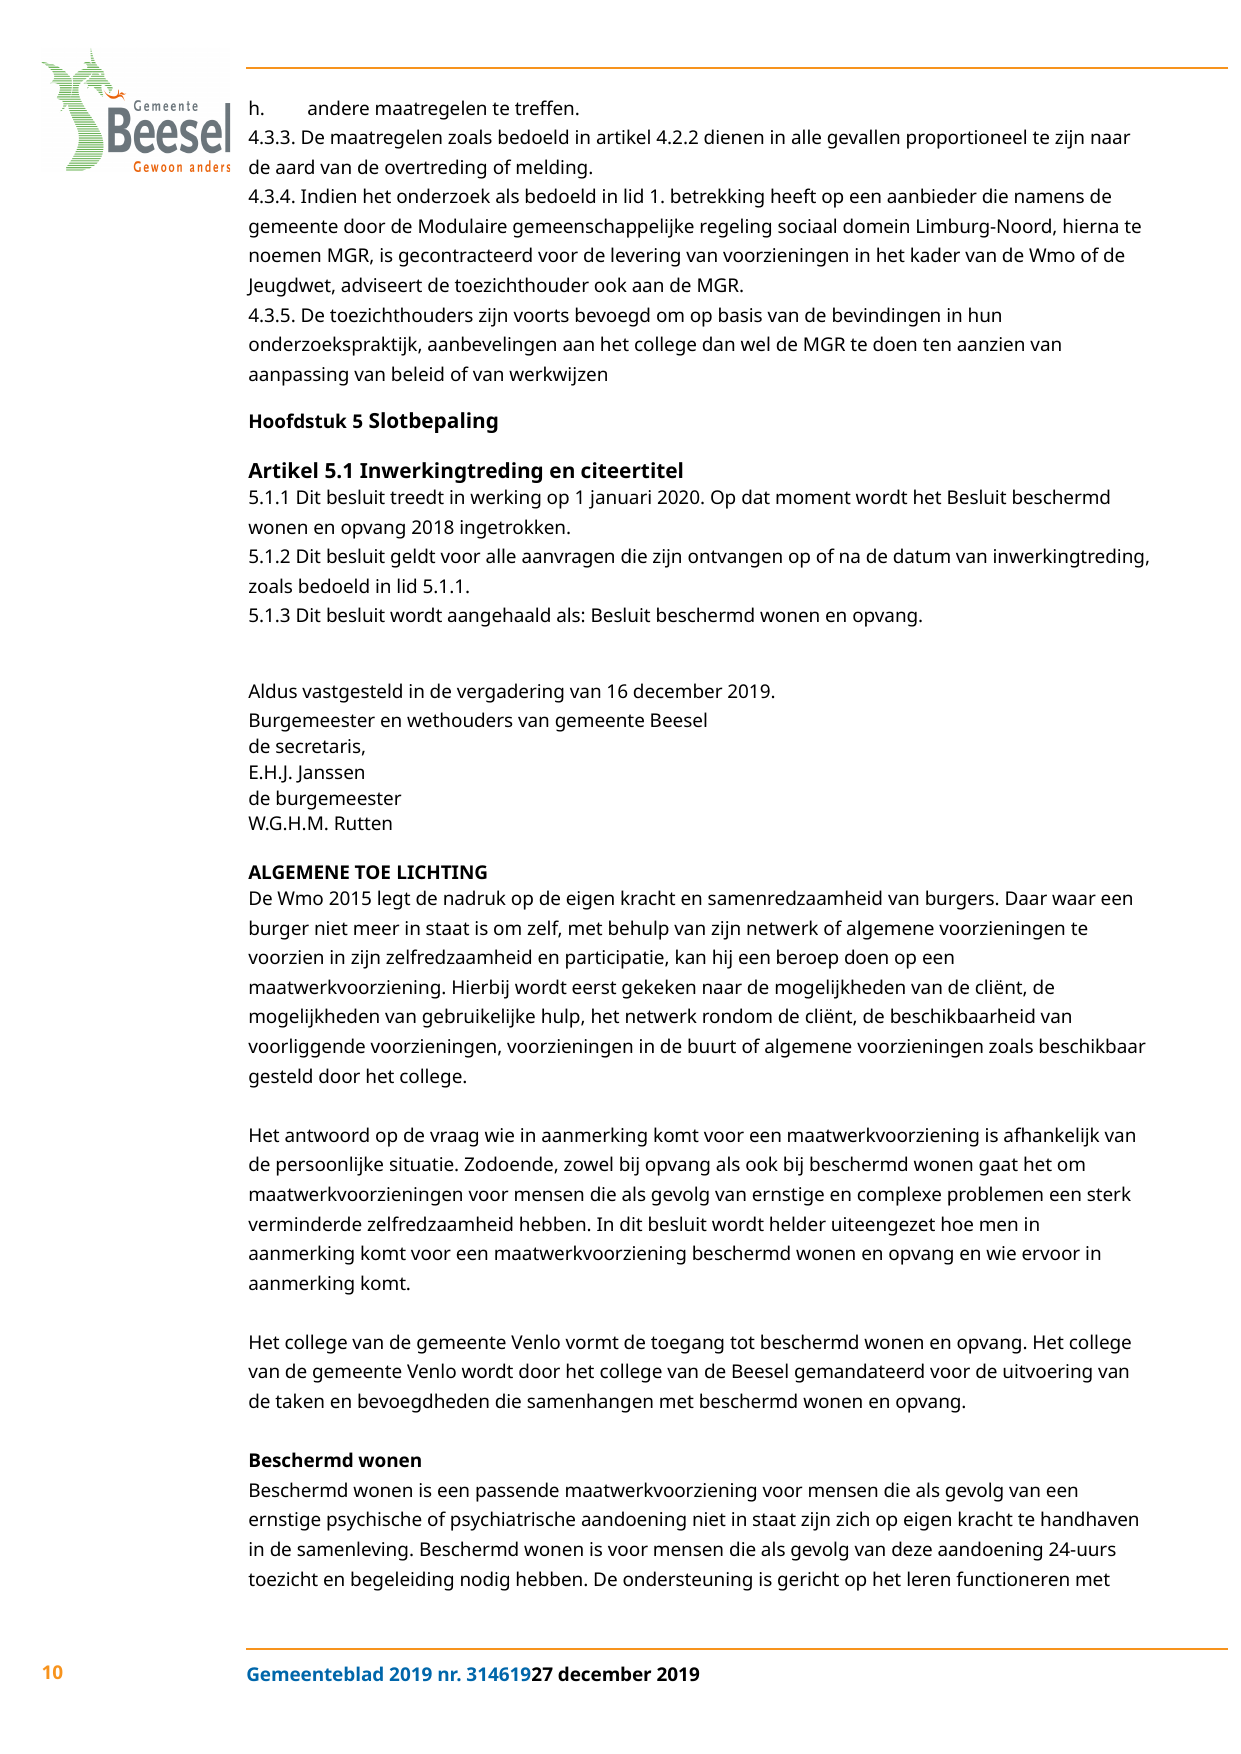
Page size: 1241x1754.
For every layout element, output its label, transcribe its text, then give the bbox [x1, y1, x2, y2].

picture [41, 47, 231, 172]
text Burgemeester en wethouders van gemeente Beesel [248, 707, 1152, 733]
text 4.3.5. De toezichthouders zijn voorts bevoegd om op basis van de bevindingen in hun onderzoekspraktijk, aanbevelingen aan het college dan wel de MGR te doen ten aanzien van aanpassing van beleid of van werkwijzen [248, 302, 1152, 387]
text ALGEMENE TOE LICHTING [248, 857, 1152, 885]
text 4.3.3. De maatregelen zoals bedoeld in artikel 4.2.2 dienen in alle gevallen proportioneel te zijn naar de aard van de overtreding of melding. [248, 124, 1152, 180]
text Hoofdstuk 5 Slotbepaling [248, 407, 1152, 435]
text E.H.J. Janssen [248, 759, 1152, 785]
text 5.1.1 Dit besluit treedt in werking op 1 januari 2020. Op dat moment wordt het Besluit beschermd wonen en opvang 2018 ingetrokken. [248, 484, 1152, 540]
text de burgemeester [248, 785, 1152, 810]
text de secretaris, [248, 733, 1152, 759]
text W.G.H.M. Rutten [248, 810, 1152, 836]
text De Wmo 2015 legt de nadruk op de eigen kracht en samenredzaamheid van burgers. Daar waar een burger niet meer in staat is om zelf, met behulp van zijn netwerk of algemene voorzieningen te voorzien in zijn zelfredzaamheid en participatie, kan hij een beroep doen op een maatwerkvoorziening. Hierbij wordt eerst gekeken naar de mogelijkheden van de cliënt, de mogelijkheden van gebruikelijke hulp, het netwerk rondom de cliënt, de beschikbaarheid van voorliggende voorzieningen, voorzieningen in de buurt of algemene voorzieningen zoals beschikbaar gesteld door het college. [248, 885, 1152, 1089]
text Het antwoord op de vraag wie in aanmerking komt voor een maatwerkvoorziening is afhankelijk van de persoonlijke situatie. Zodoende, zowel bij opvang als ook bij beschermd wonen gaat het om maatwerkvoorzieningen voor mensen die als gevolg van ernstige en complexe problemen een sterk verminderde zelfredzaamheid hebben. In dit besluit wordt helder uiteengezet hoe men in aanmerking komt voor een maatwerkvoorziening beschermd wonen en opvang en wie ervoor in aanmerking komt. [248, 1122, 1152, 1296]
text 5.1.3 Dit besluit wordt aangehaald als: Besluit beschermd wonen en opvang. [248, 603, 1152, 628]
text Aldus vastgesteld in de vergadering van 16 december 2019. [248, 678, 1152, 704]
text 4.3.4. Indien het onderzoek als bedoeld in lid 1. betrekking heeft op een aanbieder die namens de gemeente door de Modulaire gemeenschappelijke regeling sociaal domein Limburg-Noord, hierna te noemen MGR, is gecontracteerd voor de levering van voorzieningen in het kader van de Wmo of de Jeugdwet, adviseert de toezichthouder ook aan de MGR. [248, 183, 1152, 298]
list andere maatregelen te treffen. [248, 95, 1152, 121]
text Beschermd wonen [248, 1447, 1152, 1473]
text 5.1.2 Dit besluit geldt voor alle aanvragen die zijn ontvangen op of na de datum van inwerkingtreding, zoals bedoeld in lid 5.1.1. [248, 543, 1152, 599]
text Beschermd wonen is een passende maatwerkvoorziening voor mensen die als gevolg van een ernstige psychische of psychiatrische aandoening niet in staat zijn zich op eigen kracht te handhaven in de samenleving. Beschermd wonen is voor mensen die als gevolg van deze aandoening 24-uurs toezicht en begeleiding nodig hebben. De ondersteuning is gericht op het leren functioneren met [248, 1477, 1152, 1592]
text Het college van de gemeente Venlo vormt de toegang tot beschermd wonen en opvang. Het college van de gemeente Venlo wordt door het college van de Beesel gemandateerd voor de uitvoering van de taken en bevoegdheden die samenhangen met beschermd wonen en opvang. [248, 1329, 1152, 1414]
text Artikel 5.1 Inwerkingtreding en citeertitel [248, 456, 1152, 484]
